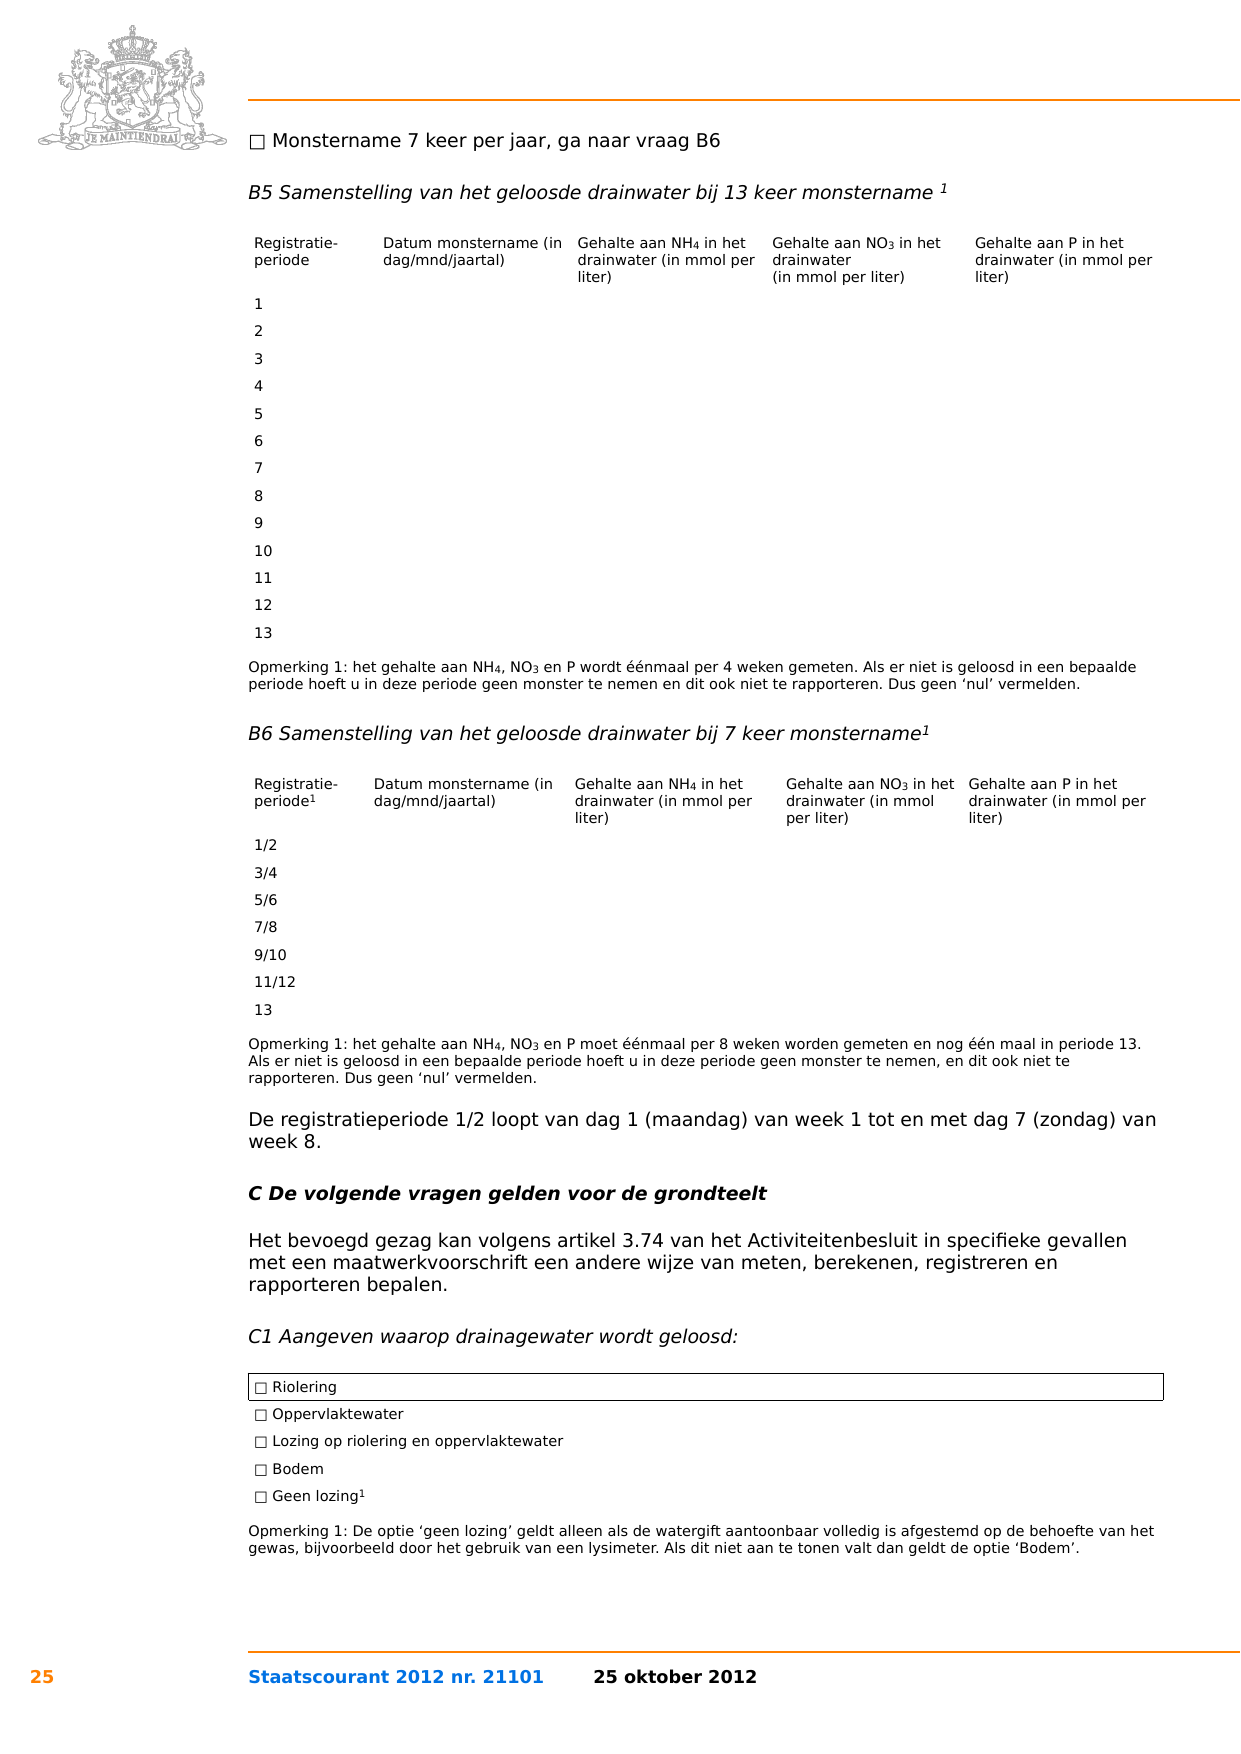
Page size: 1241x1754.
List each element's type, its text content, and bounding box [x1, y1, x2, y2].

table_cell [963, 997, 1163, 1023]
table_header Registratie- periode [249, 230, 377, 290]
table_cell [963, 970, 1163, 996]
subtitle B5 Samenstelling van het geloosde drainwater bij 13 keer monstername 1 [248, 182, 1163, 204]
table_cell [969, 401, 1163, 427]
table_cell [767, 620, 968, 646]
text De registratieperiode 1/2 loopt van dag 1 (maandag) van week 1 tot en met dag 7 (zondag) van week 8. [248, 1109, 1163, 1153]
table_cell [969, 620, 1163, 646]
table_cell [572, 456, 766, 482]
table_cell [780, 887, 962, 914]
table_cell 3/4 [249, 860, 367, 886]
table_cell □ Lozing op riolering en oppervlaktewater [249, 1429, 1163, 1455]
table_cell [767, 319, 968, 345]
table_header Gehalte aan NO3 in het drainwater (in mmol per liter) [780, 771, 962, 831]
table_cell 2 [249, 319, 377, 345]
text Het bevoegd gezag kan volgens artikel 3.74 van het Activiteitenbesluit in specifieke gevallen met een maatwerkvoorschrift een andere wijze van meten, berekenen, registreren en rapporteren bepalen. [248, 1230, 1163, 1296]
table_header □ Riolering [249, 1374, 1163, 1400]
table_cell [569, 887, 779, 914]
table_cell 1/2 [249, 833, 367, 859]
table_cell [963, 887, 1163, 914]
table_cell [378, 428, 571, 454]
table_cell [378, 319, 571, 345]
table_cell 10 [249, 538, 377, 564]
table_cell [963, 860, 1163, 886]
table_cell [368, 942, 568, 968]
table_cell □ Geen lozing1 [249, 1483, 1163, 1510]
table_cell [969, 428, 1163, 454]
table_cell 5/6 [249, 887, 367, 914]
table_cell [969, 483, 1163, 509]
table_cell [767, 374, 968, 400]
picture [38, 25, 227, 150]
table_cell [368, 915, 568, 941]
table_cell [572, 374, 766, 400]
table_cell [378, 483, 571, 509]
table_cell 9/10 [249, 942, 367, 968]
table_cell 3 [249, 346, 377, 372]
table_cell [572, 620, 766, 646]
table_cell [378, 620, 571, 646]
table_cell 13 [249, 620, 377, 646]
table_cell [569, 942, 779, 968]
table_cell [572, 593, 766, 619]
table_cell [572, 538, 766, 564]
table_cell [368, 997, 568, 1023]
table_cell [368, 833, 568, 859]
table_cell [969, 593, 1163, 619]
table_cell [780, 942, 962, 968]
table_cell [572, 401, 766, 427]
table_cell 4 [249, 374, 377, 400]
table_cell [368, 970, 568, 996]
table_cell [569, 997, 779, 1023]
table_cell 7 [249, 456, 377, 482]
table_cell Opmerking 1: het gehalte aan NH4, NO3 en P moet éénmaal per 8 weken worden gemeten en nog één maal in periode 13. Als er niet is geloosd in een bepaalde periode hoeft u in deze periode geen monster te nemen, en dit ook niet te rapporteren. Dus geen ‘nul’ vermelden. [248, 1024, 1163, 1087]
table_cell [767, 346, 968, 372]
table_cell [767, 483, 968, 509]
table_cell [572, 291, 766, 318]
table_cell 8 [249, 483, 377, 509]
table_cell [569, 860, 779, 886]
table_cell [378, 565, 571, 592]
table_cell [780, 970, 962, 996]
table_cell 7/8 [249, 915, 367, 941]
table_header Gehalte aan NO3 in het drainwater (in mmol per liter) [767, 230, 968, 290]
table_cell [767, 510, 968, 537]
table_header Gehalte aan NH4 in het drainwater (in mmol per liter) [569, 771, 779, 831]
table_cell [378, 593, 571, 619]
table_cell □ Bodem [249, 1456, 1163, 1482]
table_cell [969, 510, 1163, 537]
table_cell [368, 860, 568, 886]
subtitle C1 Aangeven waarop drainagewater wordt geloosd: [248, 1326, 1163, 1348]
table_cell [767, 428, 968, 454]
table_cell [378, 538, 571, 564]
table_cell 13 [249, 997, 367, 1023]
table_cell □ Oppervlaktewater [249, 1401, 1163, 1427]
table_header Gehalte aan P in het drainwater (in mmol per liter) [963, 771, 1163, 831]
table_cell [378, 291, 571, 318]
table_cell [378, 510, 571, 537]
table_cell [780, 915, 962, 941]
table_cell Opmerking 1: het gehalte aan NH4, NO3 en P wordt éénmaal per 4 weken gemeten. Als er niet is geloosd in een bepaalde periode hoeft u in deze periode geen monster te nemen en dit ook niet te rapporteren. Dus geen ‘nul’ vermelden. [248, 648, 1163, 693]
table_cell [378, 346, 571, 372]
table_cell [969, 374, 1163, 400]
table_cell [767, 565, 968, 592]
table_cell [963, 942, 1163, 968]
table_cell [569, 970, 779, 996]
table_header Registratie- periode1 [249, 771, 367, 831]
table_cell [780, 997, 962, 1023]
table_cell [767, 291, 968, 318]
table_header Datum monstername (in dag/mnd/jaartal) [368, 771, 568, 831]
table_cell [572, 319, 766, 345]
table_cell [969, 456, 1163, 482]
table_cell 12 [249, 593, 377, 619]
table_header Datum monstername (in dag/mnd/jaartal) [378, 230, 571, 290]
table_cell 11/12 [249, 970, 367, 996]
table_cell [572, 346, 766, 372]
table_header Gehalte aan NH4 in het drainwater (in mmol per liter) [572, 230, 766, 290]
table_cell [368, 887, 568, 914]
table_cell 5 [249, 401, 377, 427]
table_cell 11 [249, 565, 377, 592]
table_cell [767, 538, 968, 564]
table_cell [969, 319, 1163, 345]
table_cell [963, 915, 1163, 941]
table_cell [969, 346, 1163, 372]
subtitle C De volgende vragen gelden voor de grondteelt [248, 1183, 1163, 1205]
table_cell [780, 860, 962, 886]
table_cell [767, 593, 968, 619]
table_cell [378, 456, 571, 482]
table_header Gehalte aan P in het drainwater (in mmol per liter) [969, 230, 1163, 290]
table_cell Opmerking 1: De optie ‘geen lozing’ geldt alleen als de watergift aantoonbaar volledig is afgestemd op de behoefte van het gewas, bijvoorbeeld door het gebruik van een lysimeter. Als dit niet aan te tonen valt dan geldt de optie ‘Bodem’. [248, 1511, 1163, 1556]
table_cell 9 [249, 510, 377, 537]
table_cell [378, 374, 571, 400]
table_cell 6 [249, 428, 377, 454]
table_cell [969, 291, 1163, 318]
text □ Monstername 7 keer per jaar, ga naar vraag B6 [248, 130, 1163, 152]
table_cell [767, 456, 968, 482]
table_cell [969, 538, 1163, 564]
table_cell [569, 833, 779, 859]
table_cell [963, 833, 1163, 859]
table_cell [780, 833, 962, 859]
table_cell [572, 510, 766, 537]
subtitle B6 Samenstelling van het geloosde drainwater bij 7 keer monstername1 [248, 723, 1163, 745]
table_cell [378, 401, 571, 427]
table_cell [572, 428, 766, 454]
table_cell [569, 915, 779, 941]
table_cell [572, 565, 766, 592]
table_cell [767, 401, 968, 427]
table_cell [572, 483, 766, 509]
table_cell 1 [249, 291, 377, 318]
table_cell [969, 565, 1163, 592]
